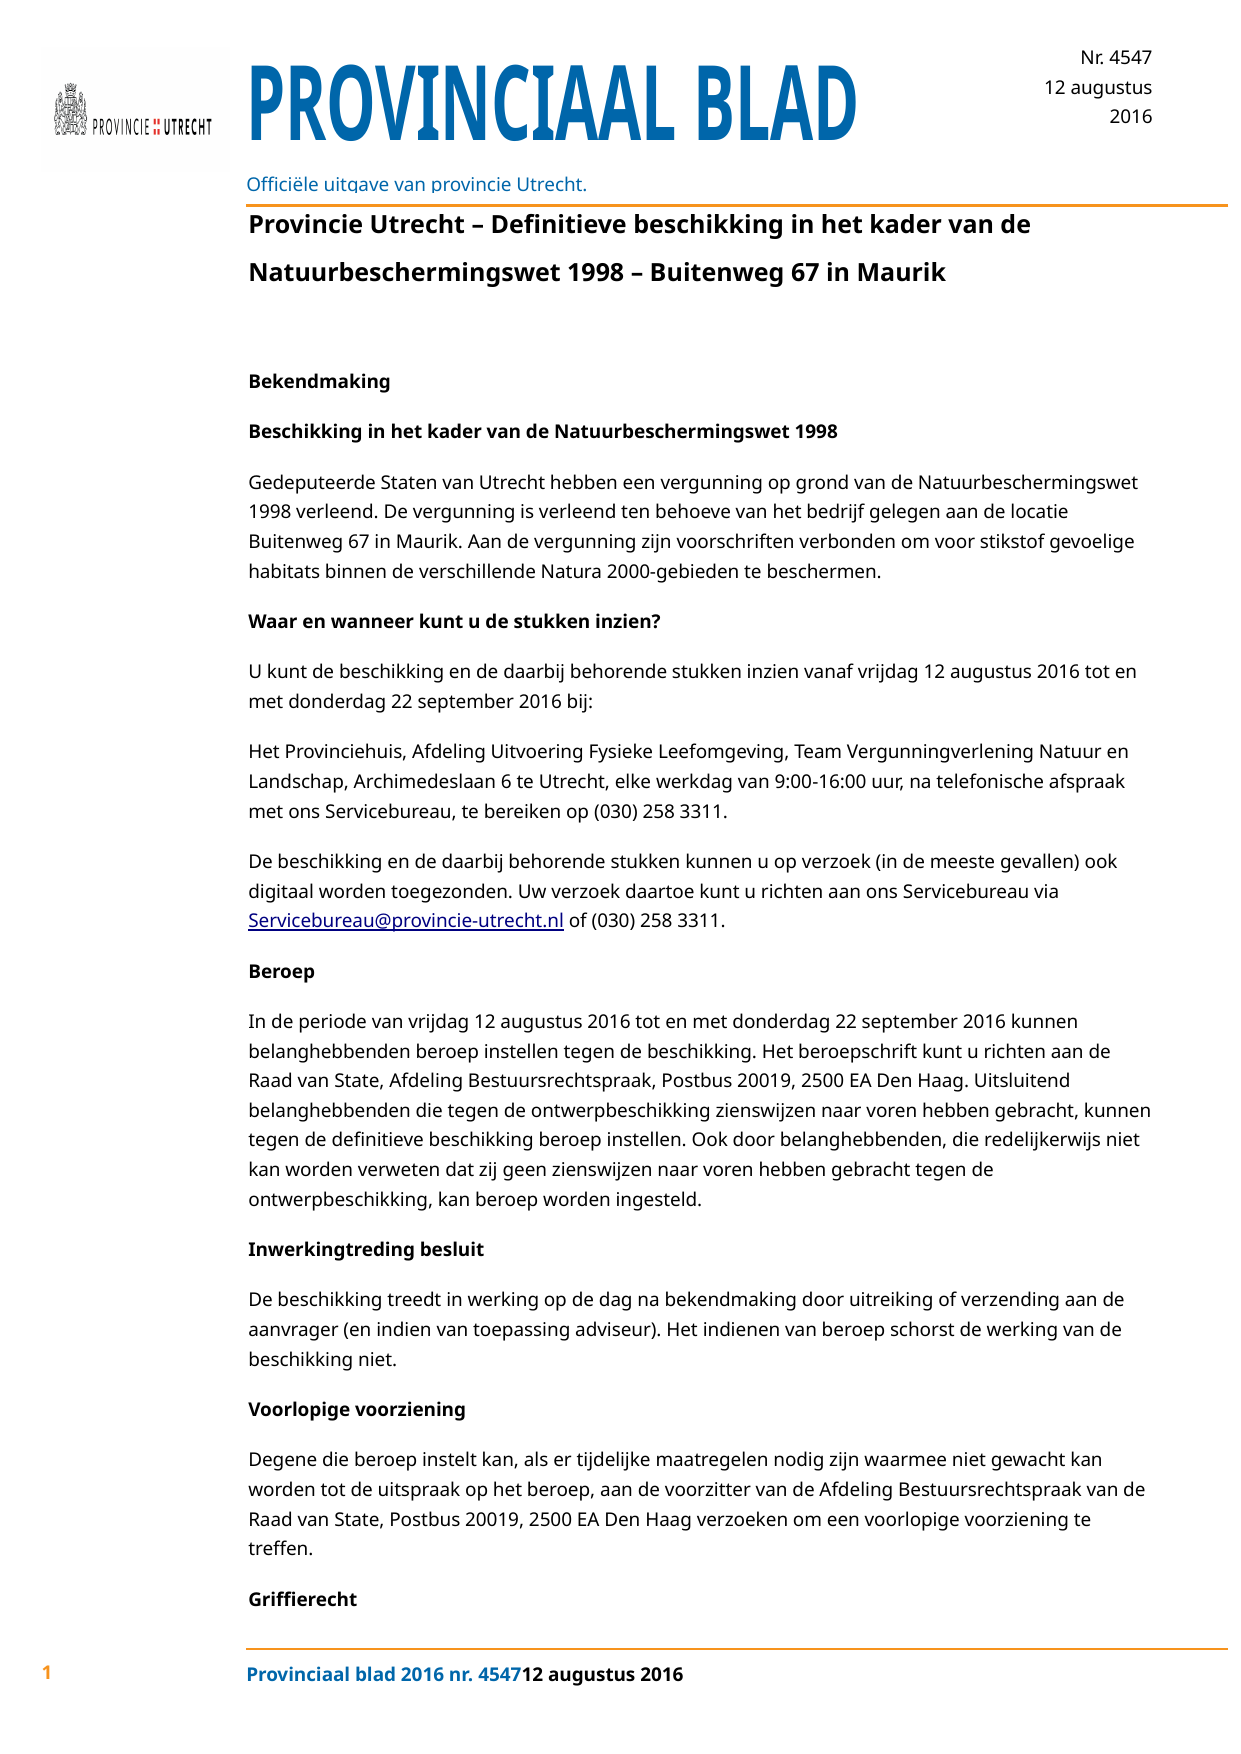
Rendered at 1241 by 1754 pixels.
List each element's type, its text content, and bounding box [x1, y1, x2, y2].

text Gedeputeerde Staten van Utrecht hebben een vergunning op grond van de Natuurbeschermingswet 1998 verleend. De vergunning is verleend ten behoeve van het bedrijf gelegen aan de locatie Buitenweg 67 in Maurik. Aan de vergunning zijn voorschriften verbonden om voor stikstof gevoelige habitats binnen de verschillende Natura 2000-gebieden te beschermen. [248, 469, 1152, 584]
text Griffierecht [248, 1586, 1152, 1612]
text Inwerkingtreding besluit [248, 1236, 1152, 1262]
text In de periode van vrijdag 12 augustus 2016 tot en met donderdag 22 september 2016 kunnen belanghebbenden beroep instellen tegen de beschikking. Het beroepschrift kunt u richten aan de Raad van State, Afdeling Bestuursrechtspraak, Postbus 20019, 2500 EA Den Haag. Uitsluitend belanghebbenden die tegen de ontwerpbeschikking zienswijzen naar voren hebben gebracht, kunnen tegen de definitieve beschikking beroep instellen. Ook door belanghebbenden, die redelijkerwijs niet kan worden verweten dat zij geen zienswijzen naar voren hebben gebracht tegen de ontwerpbeschikking, kan beroep worden ingesteld. [248, 1008, 1152, 1212]
text Bekendmaking [248, 368, 1152, 394]
text Provincie Utrecht – Definitieve beschikking in het kader van de Natuurbeschermingswet 1998 – Buitenweg 67 in Maurik [248, 207, 1152, 288]
text Voorlopige voorziening [248, 1396, 1152, 1422]
text Beroep [248, 958, 1152, 984]
text U kunt de beschikking en de daarbij behorende stukken inzien vanaf vrijdag 12 augustus 2016 tot en met donderdag 22 september 2016 bij: [248, 659, 1152, 714]
text Waar en wanneer kunt u de stukken inzien? [248, 608, 1152, 634]
picture [41, 47, 231, 172]
text Degene die beroep instelt kan, als er tijdelijke maatregelen nodig zijn waarmee niet gewacht kan worden tot de uitspraak op het beroep, aan de voorzitter van de Afdeling Bestuursrechtspraak van de Raad van State, Postbus 20019, 2500 EA Den Haag verzoeken om een voorlopige voorziening te treffen. [248, 1447, 1152, 1561]
text De beschikking treedt in werking op de dag na bekendmaking door uitreiking of verzending aan de aanvrager (en indien van toepassing adviseur). Het indienen van beroep schorst de werking van de beschikking niet. [248, 1287, 1152, 1372]
text Het Provinciehuis, Afdeling Uitvoering Fysieke Leefomgeving, Team Vergunningverlening Natuur en Landschap, Archimedeslaan 6 te Utrecht, elke werkdag van 9:00‑16:00 uur, na telefonische afspraak met ons Servicebureau, te bereiken op (030) 258 3311. [248, 739, 1152, 824]
text Beschikking in het kader van de Natuurbeschermingswet 1998 [248, 419, 1152, 444]
text De beschikking en de daarbij behorende stukken kunnen u op verzoek (in de meeste gevallen) ook digitaal worden toegezonden. Uw verzoek daartoe kunt u richten aan ons Servicebureau via Servicebureau@provincie-utrecht.nl of (030) 258 3311. [248, 848, 1152, 933]
